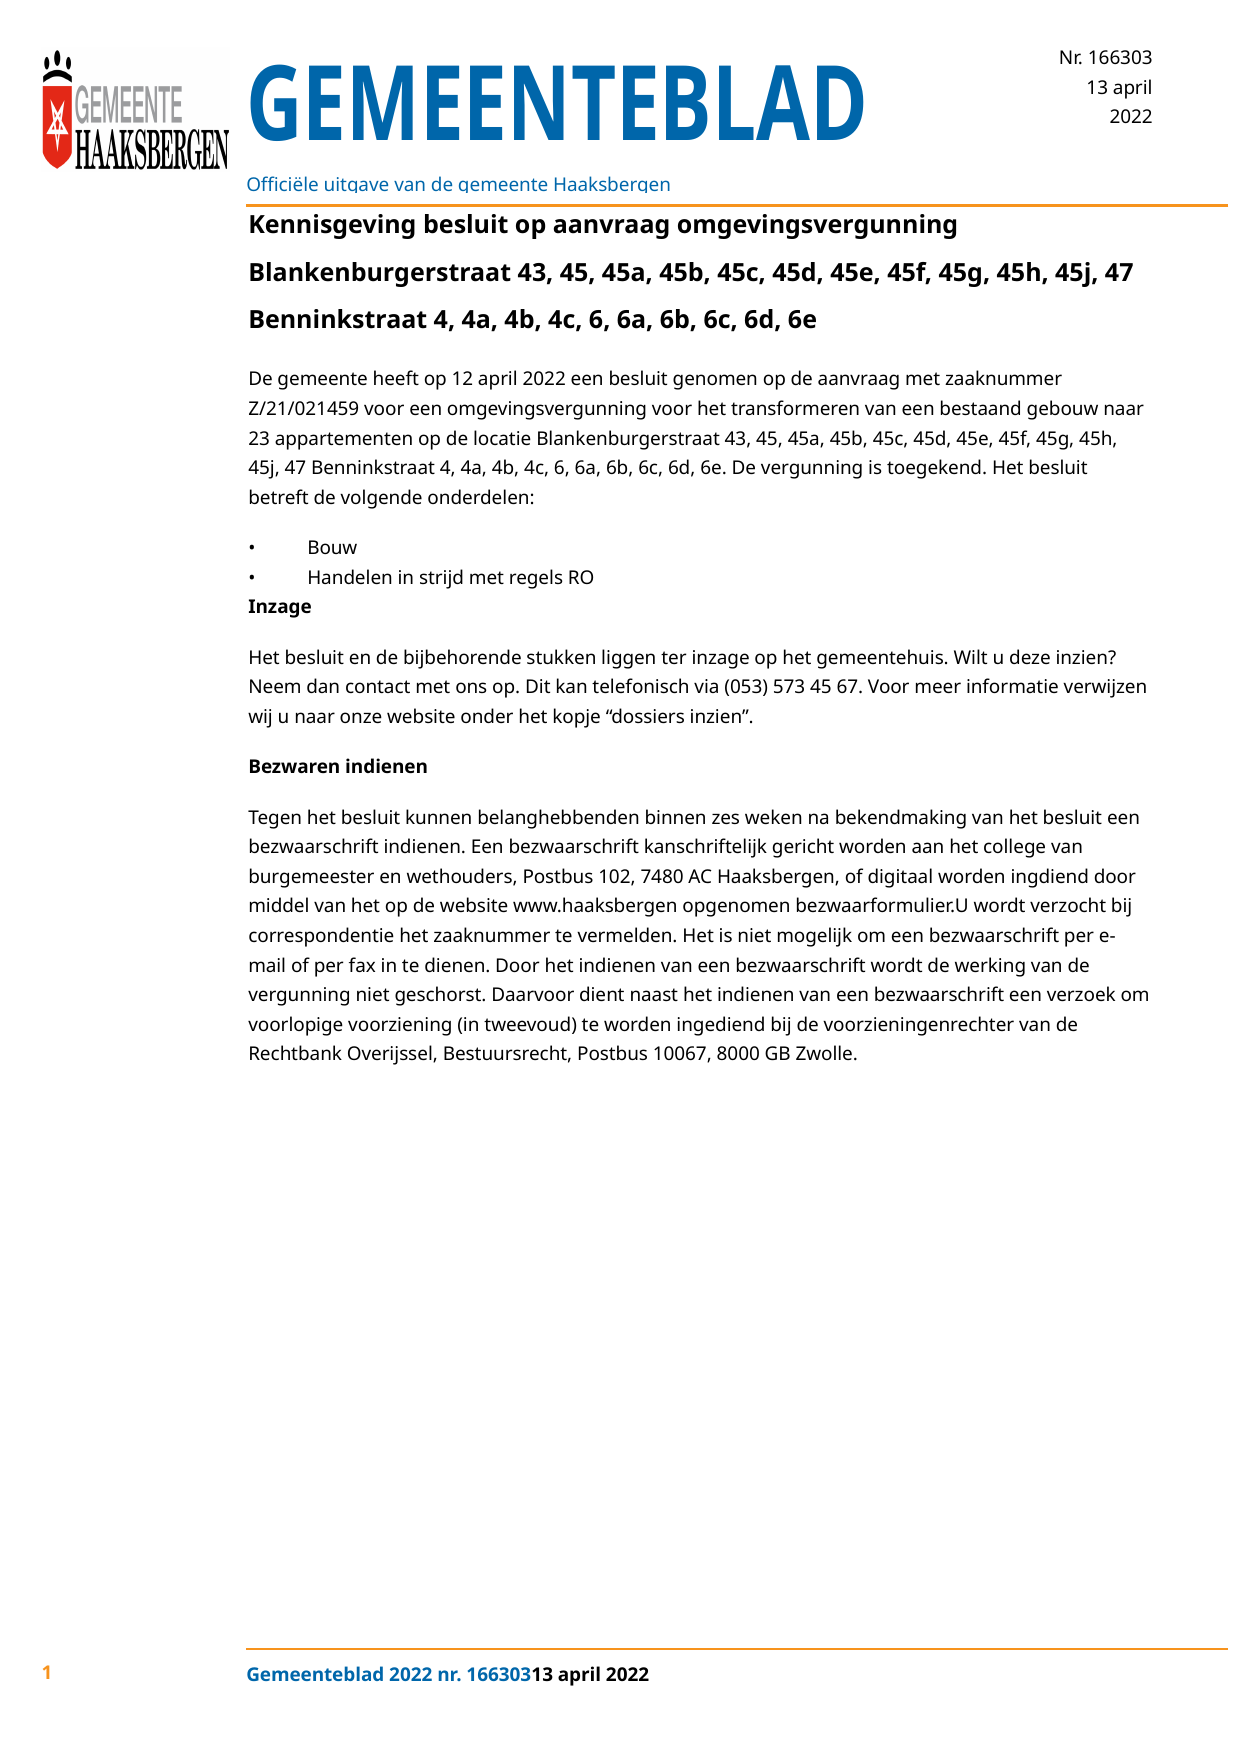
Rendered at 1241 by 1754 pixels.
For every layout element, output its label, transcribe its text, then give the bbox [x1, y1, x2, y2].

list Bouw [248, 534, 1152, 560]
text Bezwaren indienen [248, 753, 1152, 779]
text Het besluit en de bijbehorende stukken liggen ter inzage op het gemeentehuis. Wilt u deze inzien? Neem dan contact met ons op. Dit kan telefonisch via (053) 573 45 67. Voor meer informatie verwijzen wij u naar onze website onder het kopje “dossiers inzien”. [248, 644, 1152, 729]
text De gemeente heeft op 12 april 2022 een besluit genomen op de aanvraag met zaaknummer Z/21/021459 voor een omgevingsvergunning voor het transformeren van een bestaand gebouw naar 23 appartementen op de locatie Blankenburgerstraat 43, 45, 45a, 45b, 45c, 45d, 45e, 45f, 45g, 45h, 45j, 47 Benninkstraat 4, 4a, 4b, 4c, 6, 6a, 6b, 6c, 6d, 6e. De vergunning is toegekend. Het besluit betreft de volgende onderdelen: [248, 366, 1152, 509]
list Handelen in strijd met regels RO [248, 564, 1152, 589]
text Inzage [248, 593, 1152, 619]
text Tegen het besluit kunnen belanghebbenden binnen zes weken na bekendmaking van het besluit een bezwaarschrift indienen. Een bezwaarschrift kanschriftelijk gericht worden aan het college van burgemeester en wethouders, Postbus 102, 7480 AC Haaksbergen, of digitaal worden ingdiend door middel van het op de website www.haaksbergen opgenomen bezwaarformulier.U wordt verzocht bij correspondentie het zaaknummer te vermelden. Het is niet mogelijk om een bezwaarschrift per e-mail of per fax in te dienen. Door het indienen van een bezwaarschrift wordt de werking van de vergunning niet geschorst. Daarvoor dient naast het indienen van een bezwaarschrift een verzoek om voorlopige voorziening (in tweevoud) te worden ingediend bij de voorzieningenrechter van de Rechtbank Overijssel, Bestuursrecht, Postbus 10067, 8000 GB Zwolle. [248, 804, 1152, 1066]
text Kennisgeving besluit op aanvraag omgevingsvergunning Blankenburgerstraat 43, 45, 45a, 45b, 45c, 45d, 45e, 45f, 45g, 45h, 45j, 47 Benninkstraat 4, 4a, 4b, 4c, 6, 6a, 6b, 6c, 6d, 6e [248, 207, 1152, 336]
picture [41, 47, 231, 172]
